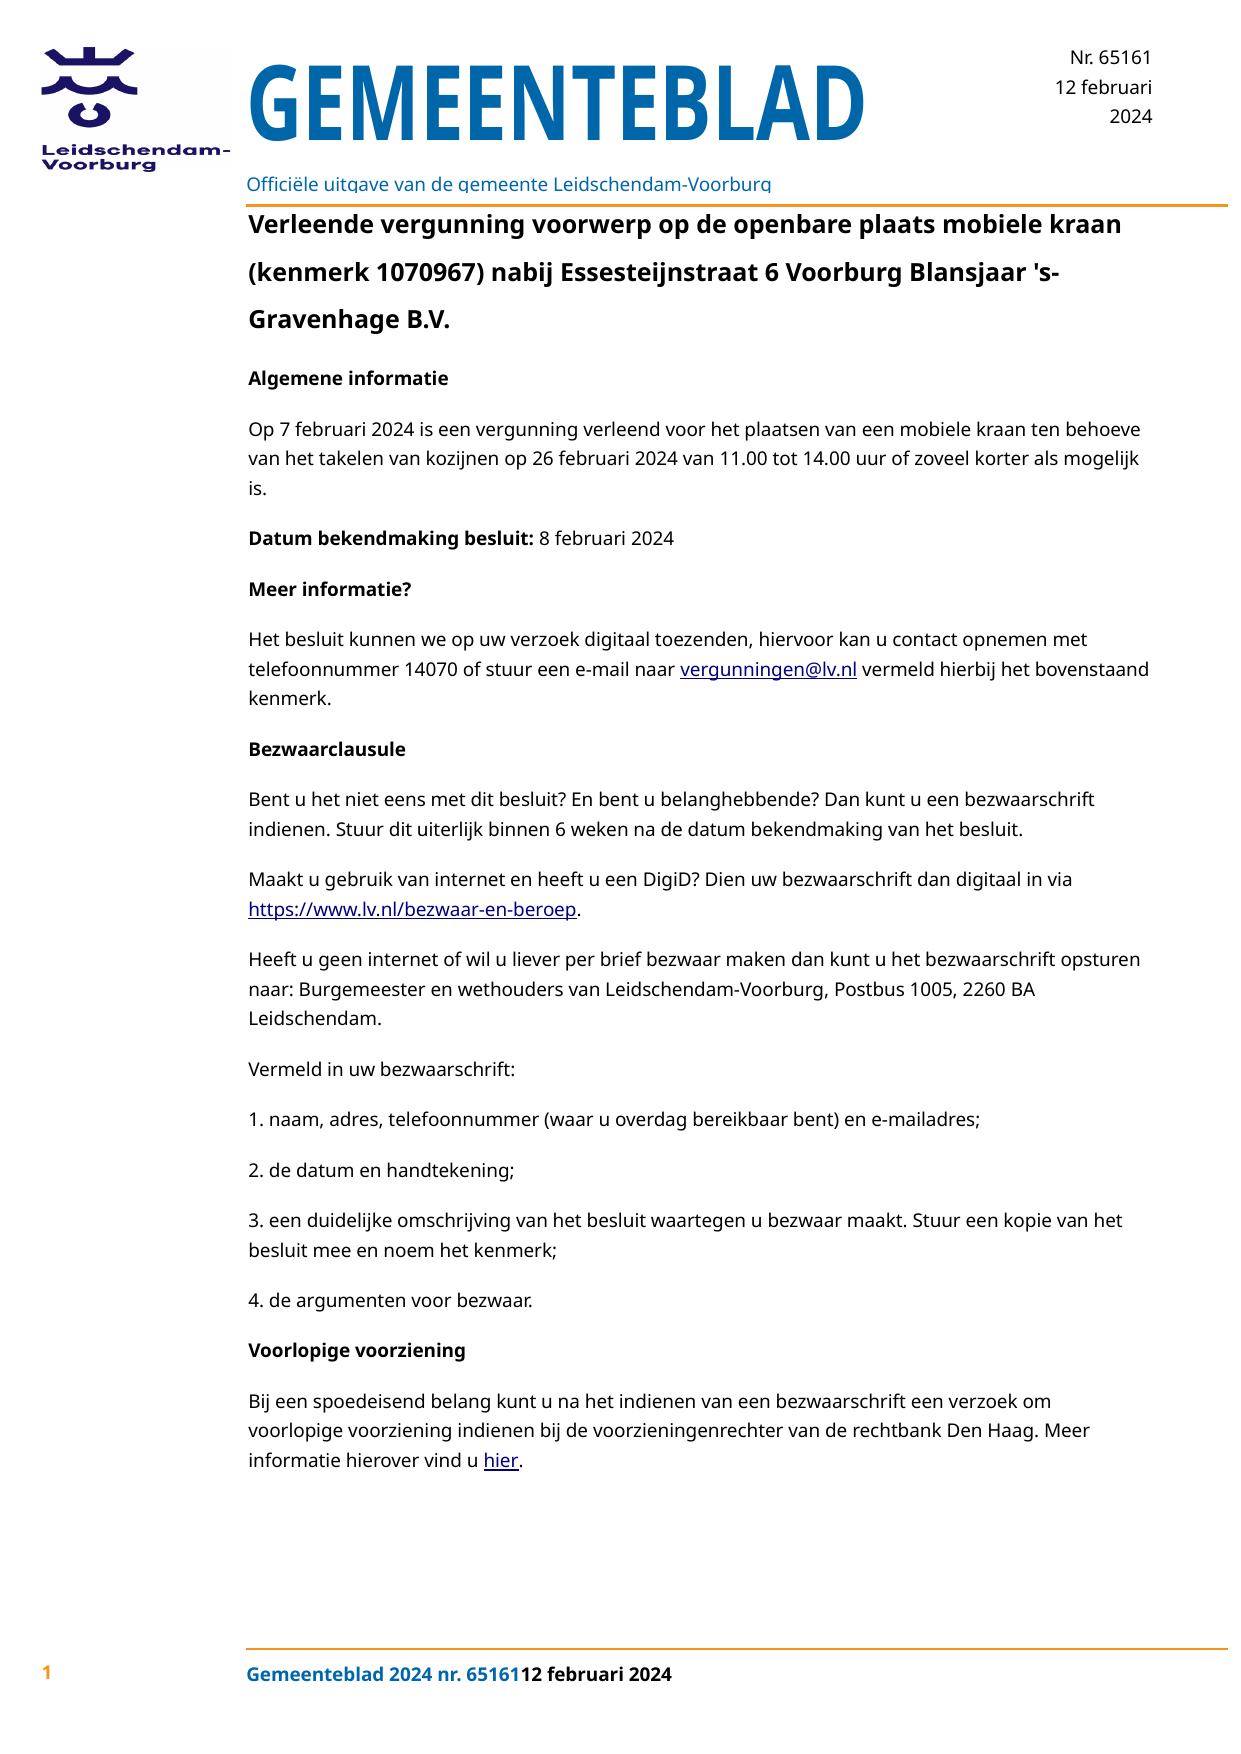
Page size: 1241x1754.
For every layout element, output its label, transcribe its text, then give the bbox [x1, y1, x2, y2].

text Vermeld in uw bezwaarschrift: [248, 1056, 1152, 1082]
text Bezwaarclausule [248, 736, 1152, 762]
text 1. naam, adres, telefoonnummer (waar u overdag bereikbaar bent) en e-mailadres; [248, 1106, 1152, 1132]
text 3. een duidelijke omschrijving van het besluit waartegen u bezwaar maakt. Stuur een kopie van het besluit mee en noem het kenmerk; [248, 1207, 1152, 1262]
text Algemene informatie [248, 366, 1152, 391]
text Op 7 februari 2024 is een vergunning verleend voor het plaatsen van een mobiele kraan ten behoeve van het takelen van kozijnen op 26 februari 2024 van 11.00 tot 14.00 uur of zoveel korter als mogelijk is. [248, 416, 1152, 501]
text Bij een spoedeisend belang kunt u na het indienen van een bezwaarschrift een verzoek om voorlopige voorziening indienen bij de voorzieningenrechter van de rechtbank Den Haag. Meer informatie hierover vind u hier. [248, 1388, 1152, 1473]
text Bent u het niet eens met dit besluit? En bent u belanghebbende? Dan kunt u een bezwaarschrift indienen. Stuur dit uiterlijk binnen 6 weken na de datum bekendmaking van het besluit. [248, 786, 1152, 842]
text Verleende vergunning voorwerp op de openbare plaats mobiele kraan (kenmerk 1070967) nabij Essesteijnstraat 6 Voorburg Blansjaar 's-Gravenhage B.V. [248, 207, 1152, 336]
text Meer informatie? [248, 576, 1152, 602]
text Datum bekendmaking besluit: 8 februari 2024 [248, 526, 1152, 551]
text Heeft u geen internet of wil u liever per brief bezwaar maken dan kunt u het bezwaarschrift opsturen naar: Burgemeester en wethouders van Leidschendam-Voorburg, Postbus 1005, 2260 BA Leidschendam. [248, 946, 1152, 1031]
text 4. de argumenten voor bezwaar. [248, 1287, 1152, 1313]
text Maakt u gebruik van internet en heeft u een DigiD? Dien uw bezwaarschrift dan digitaal in via https://www.lv.nl/bezwaar-en-beroep. [248, 866, 1152, 922]
text 2. de datum en handtekening; [248, 1157, 1152, 1182]
text Voorlopige voorziening [248, 1338, 1152, 1363]
text Het besluit kunnen we op uw verzoek digitaal toezenden, hiervoor kan u contact opnemen met telefoonnummer 14070 of stuur een e-mail naar vergunningen@lv.nl vermeld hierbij het bovenstaand kenmerk. [248, 626, 1152, 711]
picture [41, 47, 231, 172]
